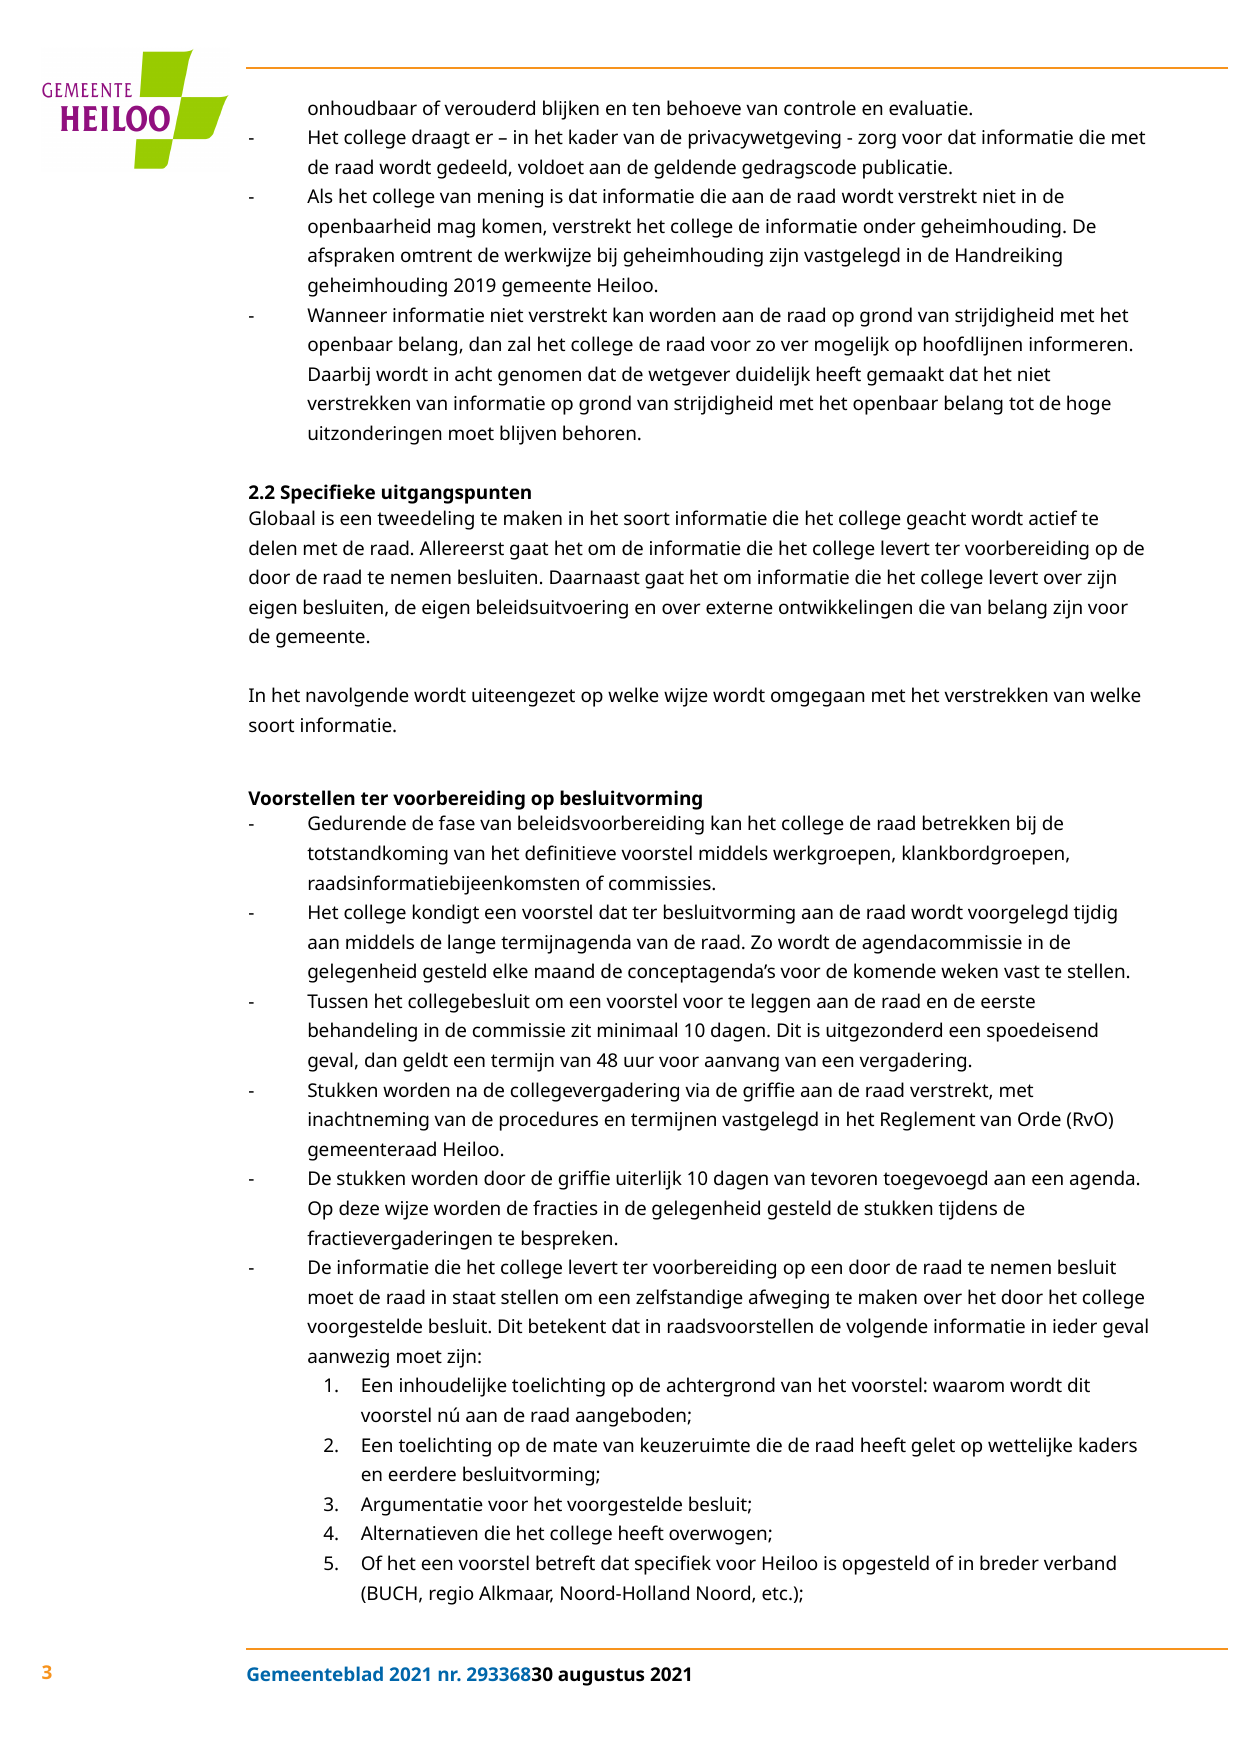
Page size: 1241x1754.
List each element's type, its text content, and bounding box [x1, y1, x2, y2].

list Het college kondigt een voorstel dat ter besluitvorming aan de raad wordt voorgelegd tijdig aan middels de lange termijnagenda van de raad. Zo wordt de agendacommissie in de gelegenheid gesteld elke maand de conceptagenda’s voor de komende weken vast te stellen. [248, 899, 1152, 984]
list Het college draagt er – in het kader van de privacywetgeving - zorg voor dat informatie die met de raad wordt gedeeld, voldoet aan de geldende gedragscode publicatie. [248, 124, 1152, 180]
picture [41, 47, 231, 172]
text 2.2 Specifieke uitgangspunten [248, 479, 1152, 505]
text Globaal is een tweedeling te maken in het soort informatie die het college geacht wordt actief te delen met de raad. Allereerst gaat het om de informatie die het college levert ter voorbereiding op de door de raad te nemen besluiten. Daarnaast gaat het om informatie die het college levert over zijn eigen besluiten, de eigen beleidsuitvoering en over externe ontwikkelingen die van belang zijn voor de gemeente. [248, 505, 1152, 649]
list Wanneer informatie niet verstrekt kan worden aan de raad op grond van strijdigheid met het openbaar belang, dan zal het college de raad voor zo ver mogelijk op hoofdlijnen informeren. Daarbij wordt in acht genomen dat de wetgever duidelijk heeft gemaakt dat het niet verstrekken van informatie op grond van strijdigheid met het openbaar belang tot de hoge uitzonderingen moet blijven behoren. [248, 302, 1152, 446]
list Gedurende de fase van beleidsvoorbereiding kan het college de raad betrekken bij de totstandkoming van het definitieve voorstel middels werkgroepen, klankbordgroepen, raadsinformatiebijeenkomsten of commissies. [248, 811, 1152, 896]
text In het navolgende wordt uiteengezet op welke wijze wordt omgegaan met het verstrekken van welke soort informatie. [248, 683, 1152, 738]
list De informatie die het college levert ter voorbereiding op een door de raad te nemen besluit moet de raad in staat stellen om een zelfstandige afweging te maken over het door het college voorgestelde besluit. Dit betekent dat in raadsvoorstellen de volgende informatie in ieder geval aanwezig moet zijn: [248, 1254, 1152, 1369]
list Of het een voorstel betreft dat specifiek voor Heiloo is opgesteld of in breder verband (BUCH, regio Alkmaar, Noord-Holland Noord, etc.); [323, 1550, 1152, 1606]
list Als het college van mening is dat informatie die aan de raad wordt verstrekt niet in de openbaarheid mag komen, verstrekt het college de informatie onder geheimhouding. De afspraken omtrent de werkwijze bij geheimhouding zijn vastgelegd in de Handreiking geheimhouding 2019 gemeente Heiloo. [248, 183, 1152, 298]
list Alternatieven die het college heeft overwogen; [323, 1521, 1152, 1546]
list Een toelichting op de mate van keuzeruimte die de raad heeft gelet op wettelijke kaders en eerdere besluitvorming; [323, 1432, 1152, 1487]
list Stukken worden na de collegevergadering via de griffie aan de raad verstrekt, met inachtneming van de procedures en termijnen vastgelegd in het Reglement van Orde (RvO) gemeenteraad Heiloo. [248, 1077, 1152, 1162]
list Tussen het collegebesluit om een voorstel voor te leggen aan de raad en de eerste behandeling in de commissie zit minimaal 10 dagen. Dit is uitgezonderd een spoedeisend geval, dan geldt een termijn van 48 uur voor aanvang van een vergadering. [248, 988, 1152, 1073]
text Voorstellen ter voorbereiding op besluitvorming [248, 785, 1152, 811]
list onhoudbaar of verouderd blijken en ten behoeve van controle en evaluatie. [248, 95, 1152, 121]
list Argumentatie voor het voorgestelde besluit; [323, 1491, 1152, 1517]
list Een inhoudelijke toelichting op de achtergrond van het voorstel: waarom wordt dit voorstel nú aan de raad aangeboden; [323, 1373, 1152, 1428]
list De stukken worden door de griffie uiterlijk 10 dagen van tevoren toegevoegd aan een agenda. Op deze wijze worden de fracties in de gelegenheid gesteld de stukken tijdens de fractievergaderingen te bespreken. [248, 1166, 1152, 1251]
